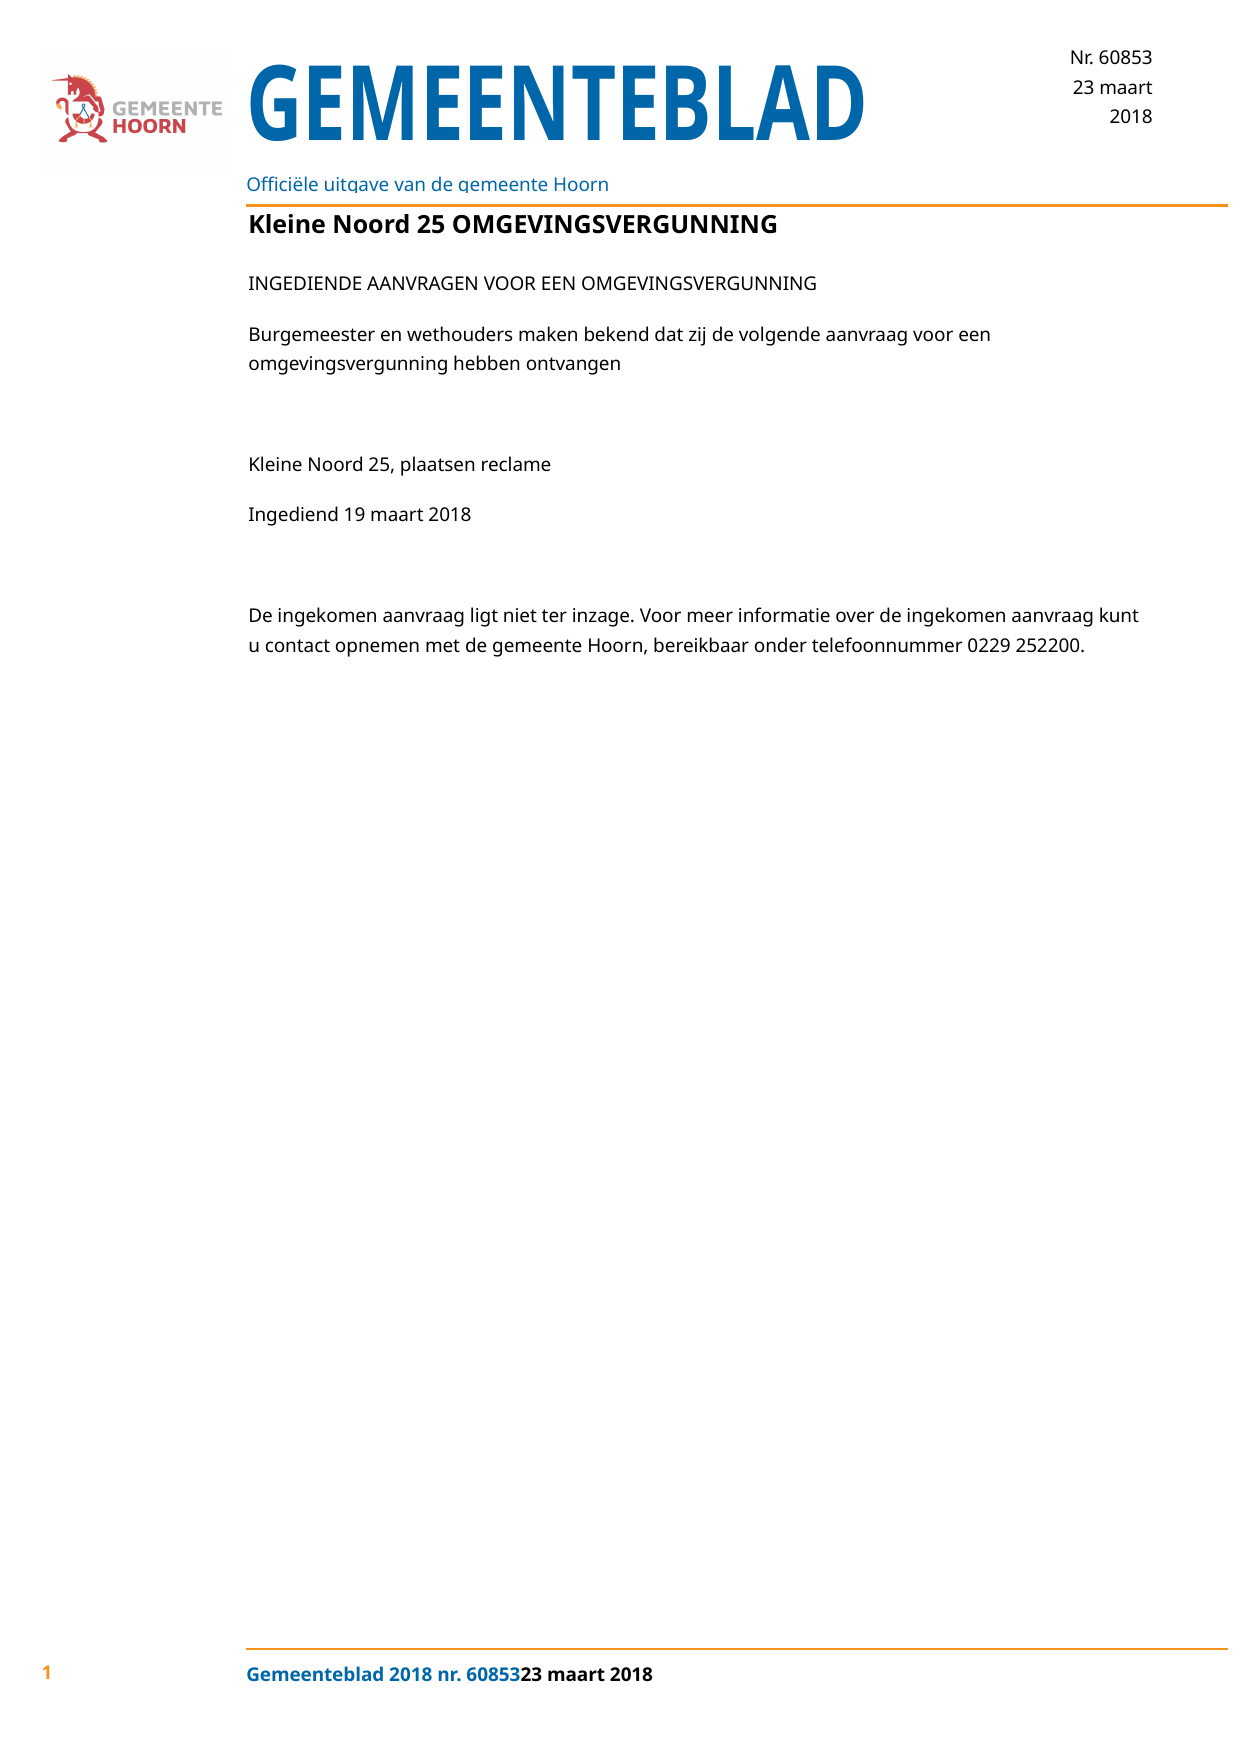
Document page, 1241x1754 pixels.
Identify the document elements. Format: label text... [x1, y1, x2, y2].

text De ingekomen aanvraag ligt niet ter inzage. Voor meer informatie over de ingekomen aanvraag kunt u contact opnemen met de gemeente Hoorn, bereikbaar onder telefoonnummer 0229 252200. [248, 602, 1152, 658]
picture [41, 47, 231, 172]
text Burgemeester en wethouders maken bekend dat zij de volgende aanvraag voor een omgevingsvergunning hebben ontvangen [248, 321, 1152, 376]
text Kleine Noord 25, plaatsen reclame [248, 451, 1152, 477]
text Kleine Noord 25 OMGEVINGSVERGUNNING [248, 207, 1152, 241]
text Ingediend 19 maart 2018 [248, 502, 1152, 527]
text INGEDIENDE AANVRAGEN VOOR EEN OMGEVINGSVERGUNNING [248, 270, 1152, 296]
